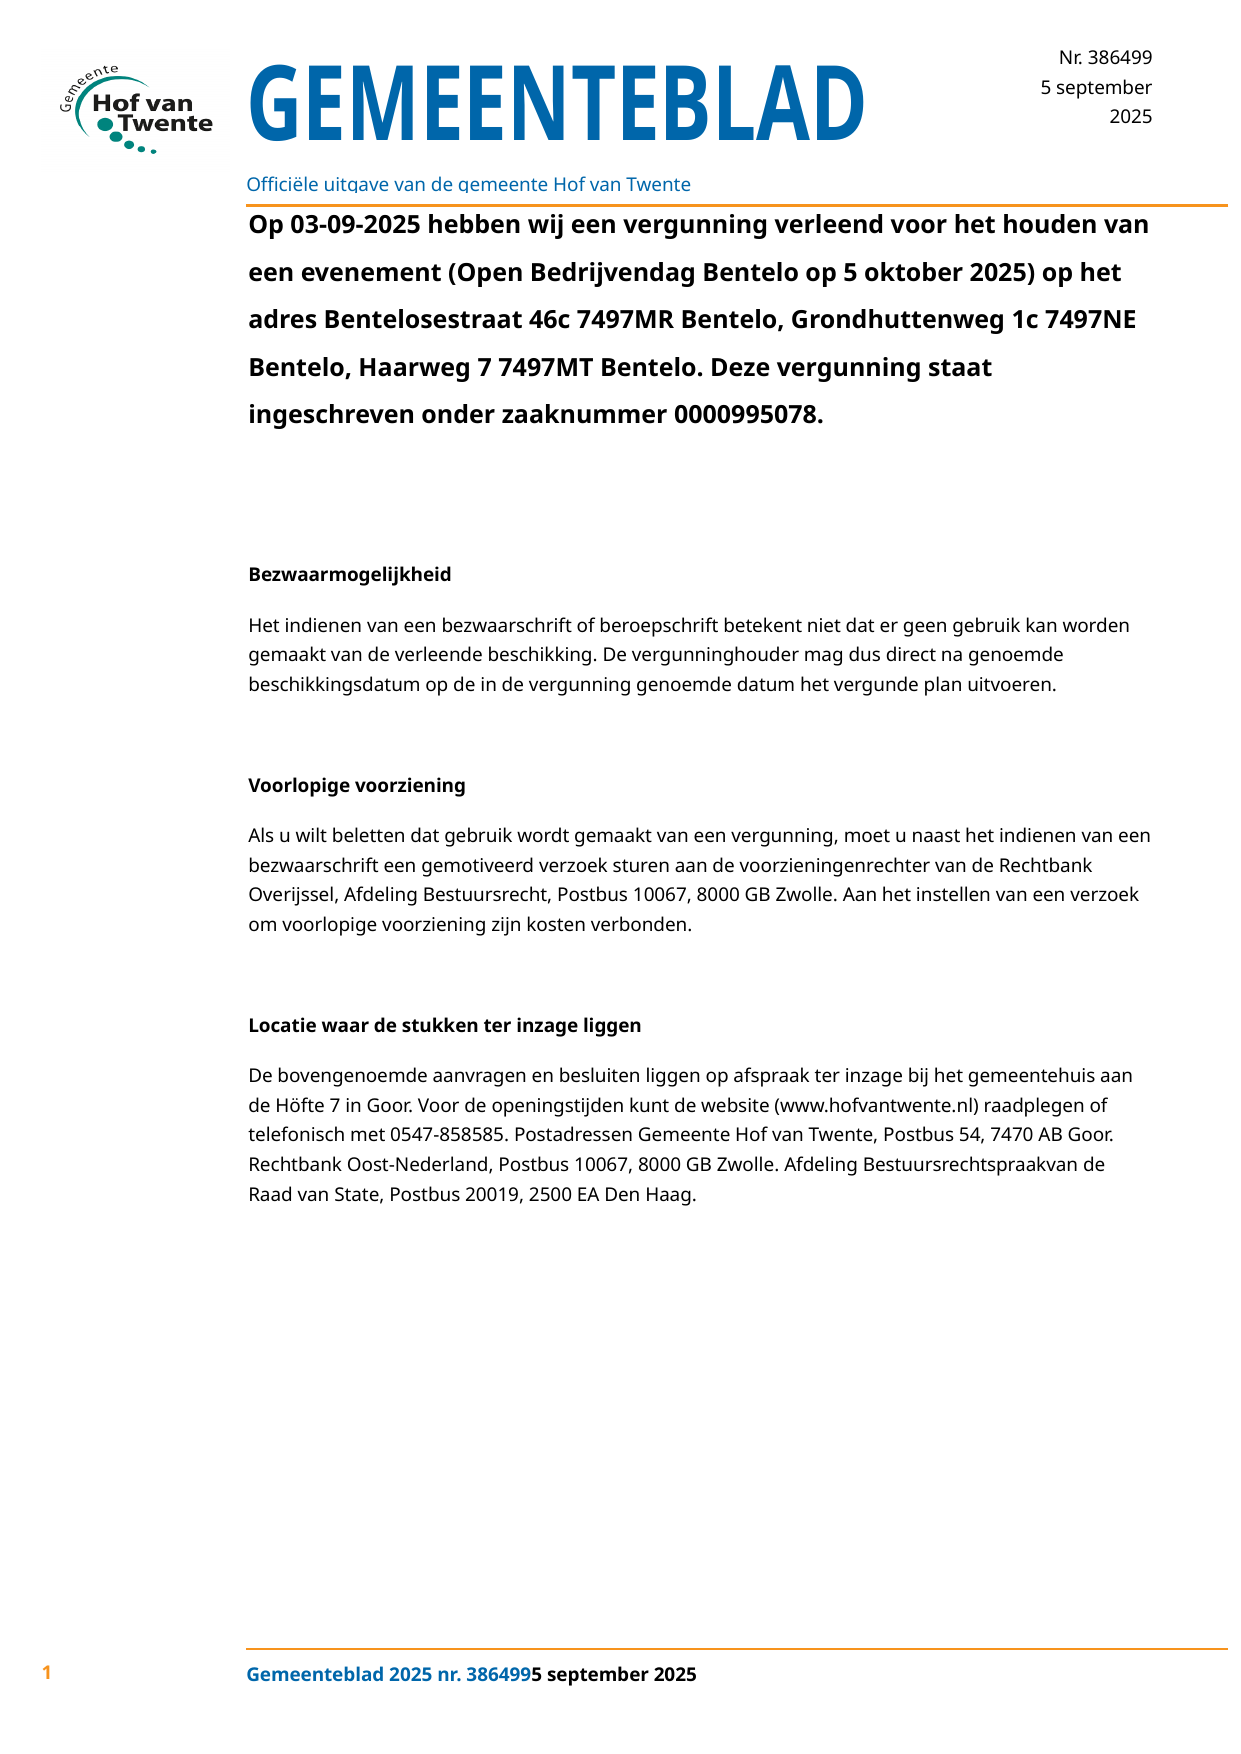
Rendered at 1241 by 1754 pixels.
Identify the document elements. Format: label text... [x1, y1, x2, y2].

text Het indienen van een bezwaarschrift of beroepschrift betekent niet dat er geen gebruik kan worden gemaakt van de verleende beschikking. De vergunninghouder mag dus direct na genoemde beschikkingsdatum op de in de vergunning genoemde datum het vergunde plan uitvoeren. [248, 612, 1152, 697]
text De bovengenoemde aanvragen en besluiten liggen op afspraak ter inzage bij het gemeentehuis aan de Höfte 7 in Goor. Voor de openingstijden kunt de website (www.hofvantwente.nl) raadplegen of telefonisch met 0547-858585. Postadressen Gemeente Hof van Twente, Postbus 54, 7470 AB Goor. Rechtbank Oost-Nederland, Postbus 10067, 8000 GB Zwolle. Afdeling Bestuursrechtspraakvan de Raad van State, Postbus 20019, 2500 EA Den Haag. [248, 1062, 1152, 1206]
text Bezwaarmogelijkheid [248, 562, 1152, 587]
text Voorlopige voorziening [248, 772, 1152, 798]
text Locatie waar de stukken ter inzage liggen [248, 1012, 1152, 1038]
picture [41, 47, 231, 172]
text Op 03-09-2025 hebben wij een vergunning verleend voor het houden van een evenement (Open Bedrijvendag Bentelo op 5 oktober 2025) op het adres Bentelosestraat 46c 7497MR Bentelo, Grondhuttenweg 1c 7497NE Bentelo, Haarweg 7 7497MT Bentelo. Deze vergunning staat ingeschreven onder zaaknummer 0000995078. [248, 207, 1152, 431]
text Als u wilt beletten dat gebruik wordt gemaakt van een vergunning, moet u naast het indienen van een bezwaarschrift een gemotiveerd verzoek sturen aan de voorzieningenrechter van de Rechtbank Overijssel, Afdeling Bestuursrecht, Postbus 10067, 8000 GB Zwolle. Aan het instellen van een verzoek om voorlopige voorziening zijn kosten verbonden. [248, 822, 1152, 937]
